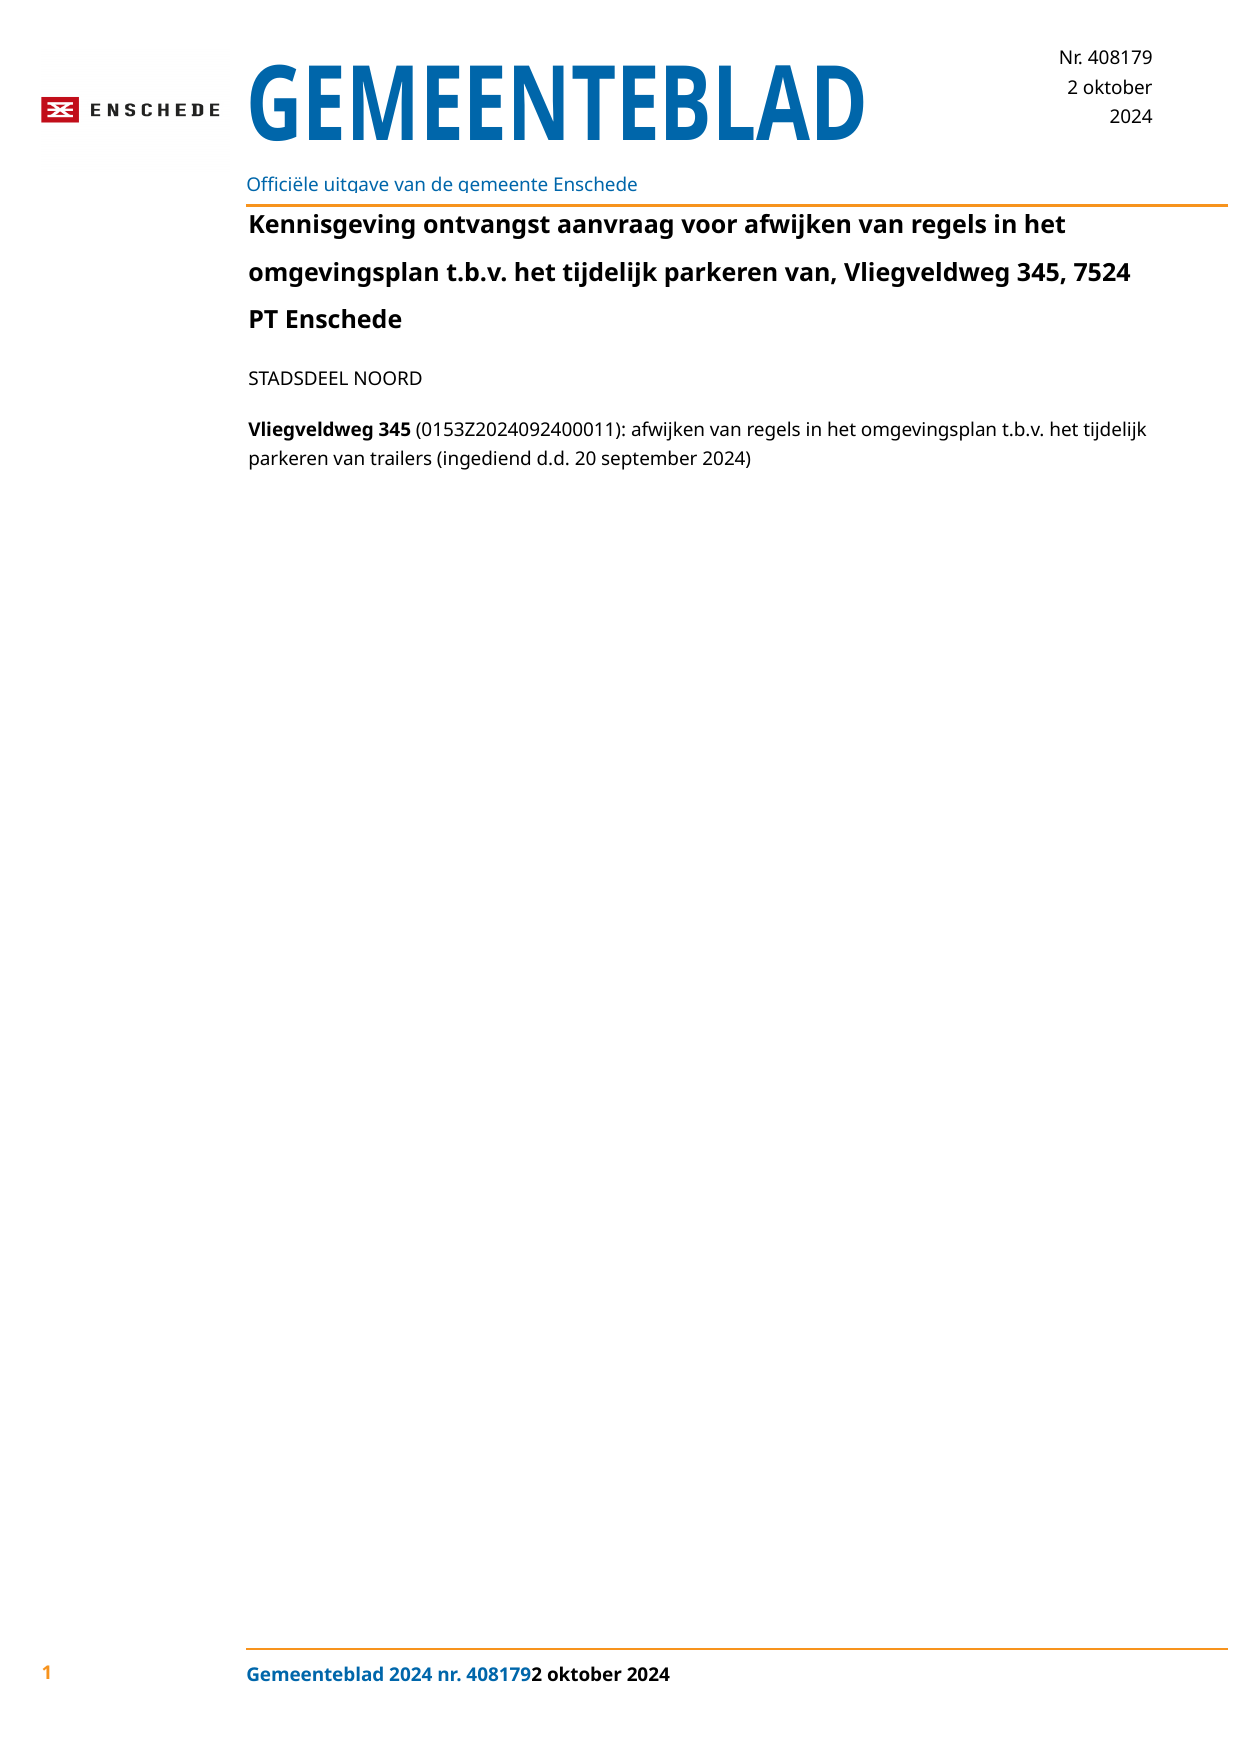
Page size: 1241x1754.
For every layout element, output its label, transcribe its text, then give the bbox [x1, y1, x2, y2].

picture [41, 47, 231, 172]
text STADSDEEL NOORD [248, 366, 1152, 391]
text Kennisgeving ontvangst aanvraag voor afwijken van regels in het omgevingsplan t.b.v. het tijdelijk parkeren van, Vliegveldweg 345, 7524 PT Enschede [248, 207, 1152, 336]
text Vliegveldweg 345 (0153Z2024092400011): afwijken van regels in het omgevingsplan t.b.v. het tijdelijk parkeren van trailers (ingediend d.d. 20 september 2024) [248, 416, 1152, 471]
